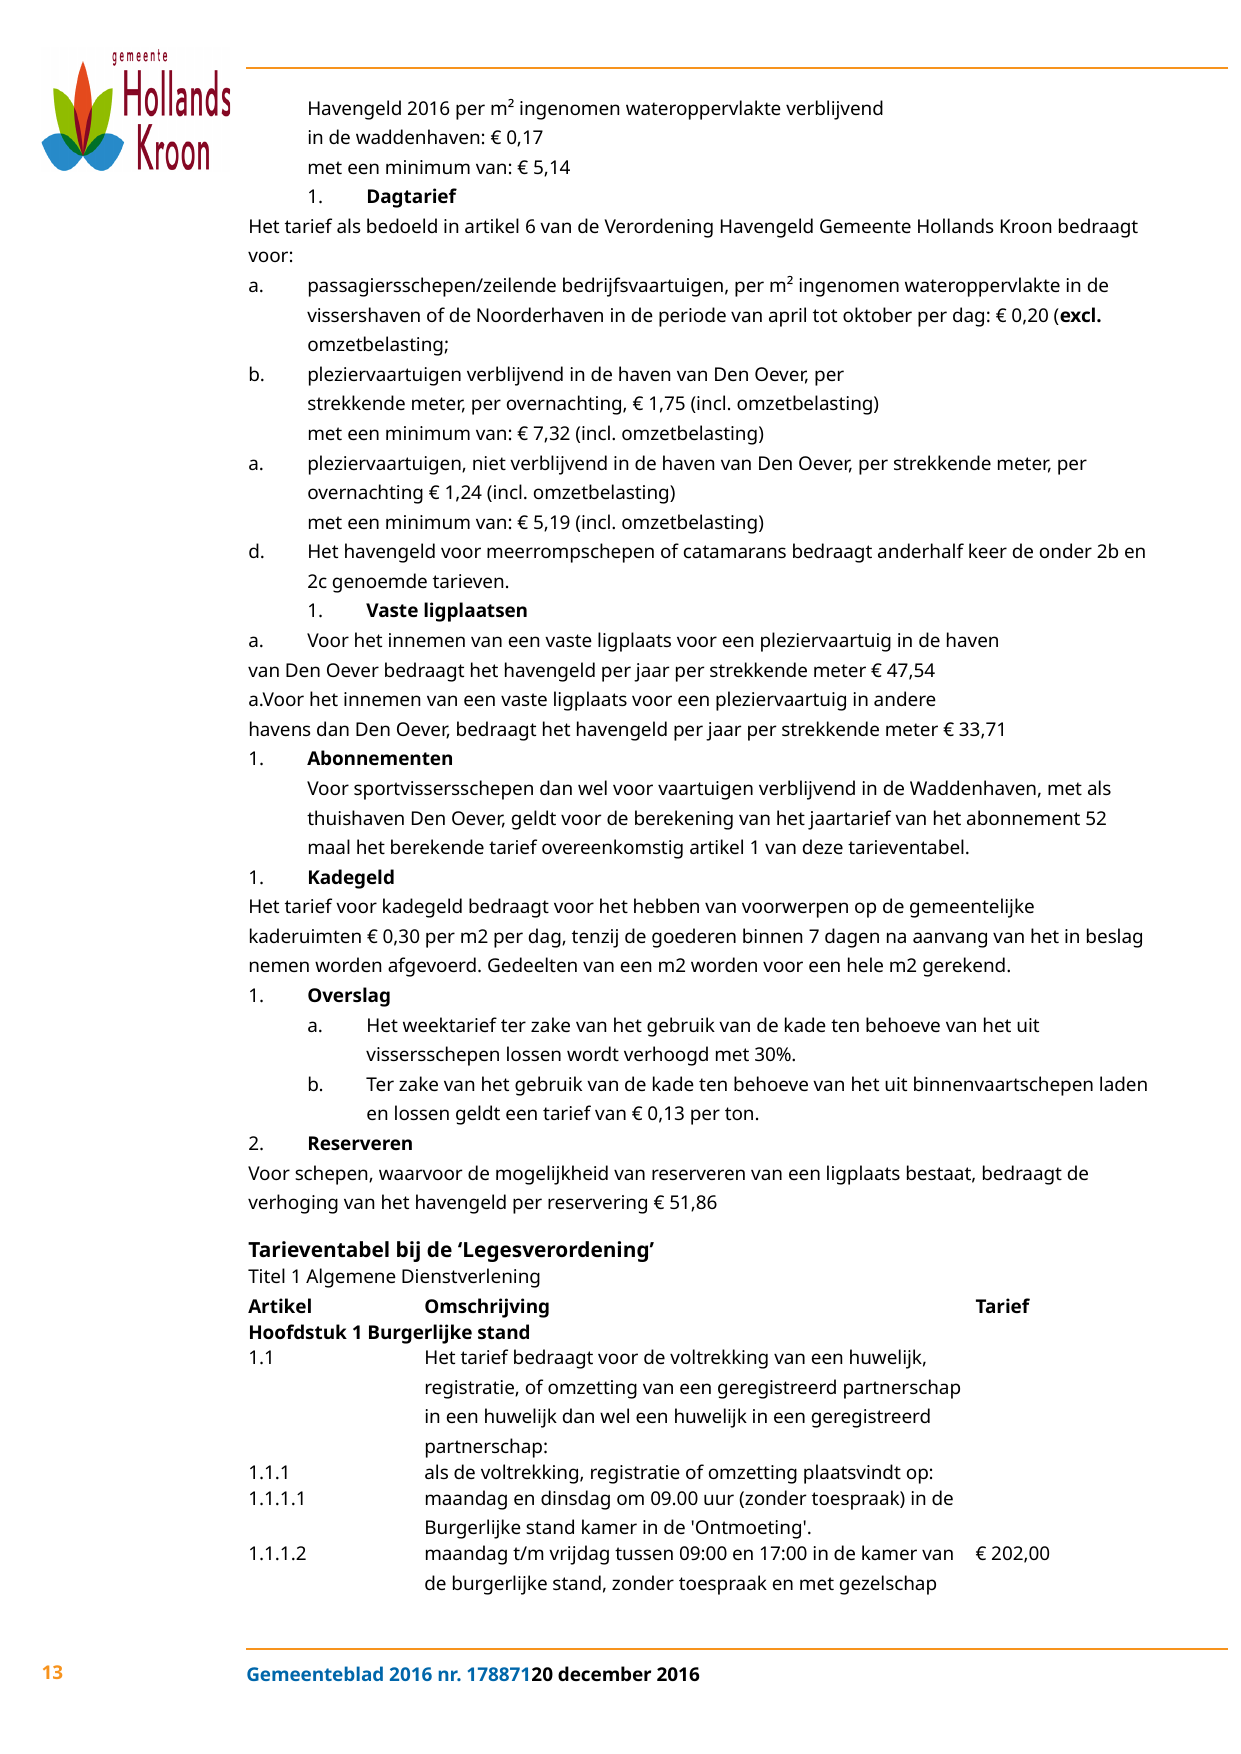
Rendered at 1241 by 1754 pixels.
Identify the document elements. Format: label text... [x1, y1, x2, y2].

text Tarieventabel bij de ‘Legesverordening’ [248, 1235, 1152, 1263]
list Reserveren [248, 1130, 1152, 1156]
list Ter zake van het gebruik van de kade ten behoeve van het uit binnenvaartschepen laden en lossen geldt een tarief van € 0,13 per ton. [307, 1071, 1152, 1126]
table_cell maandag t/m vrijdag tussen 09:00 en 17:00 in de kamer van de burgerlijke stand, zonder toespraak en met gezelschap [424, 1540, 975, 1595]
list Kadegeld [248, 864, 1152, 890]
list Dagtarief [307, 183, 1152, 209]
table_cell Het tarief bedraagt voor de voltrekking van een huwelijk, registratie, of omzetting van een geregistreerd partnerschap in een huwelijk dan wel een huwelijk in een geregistreerd partnerschap: [424, 1345, 975, 1459]
text havens dan Den Oever, bedraagt het havengeld per jaar per strekkende meter € 33,71 [248, 716, 1152, 742]
table_cell 1.1.1.1 [248, 1485, 424, 1540]
table_cell 1.1.1 [248, 1459, 424, 1485]
text Titel 1 Algemene Dienstverlening [248, 1263, 1152, 1289]
list Het weektarief ter zake van het gebruik van de kade ten behoeve van het uit vissersschepen lossen wordt verhoogd met 30%. [307, 1012, 1152, 1067]
list Overslag [248, 982, 1152, 1008]
text a.Voor het innemen van een vaste ligplaats voor een pleziervaartuig in andere [248, 686, 1152, 712]
list Abonnementen [248, 746, 1152, 771]
table_header Artikel [248, 1293, 424, 1319]
table_cell [975, 1345, 1152, 1459]
list in de waddenhaven: € 0,17 [248, 124, 1152, 150]
list Voor het innemen van een vaste ligplaats voor een pleziervaartuig in de haven [248, 627, 1152, 653]
list met een minimum van: € 5,19 (incl. omzetbelasting) [248, 509, 1152, 535]
list Havengeld 2016 per m² ingenomen wateroppervlakte verblijvend [248, 95, 1152, 121]
table_cell [975, 1459, 1152, 1485]
table_cell maandag en dinsdag om 09.00 uur (zonder toespraak) in de Burgerlijke stand kamer in de 'Ontmoeting'. [424, 1485, 975, 1540]
picture [41, 47, 231, 172]
list Voor sportvissersschepen dan wel voor vaartuigen verblijvend in de Waddenhaven, met als thuishaven Den Oever, geldt voor de berekening van het jaartarief van het abonnement 52 maal het berekende tarief overeenkomstig artikel 1 van deze tarieventabel. [248, 775, 1152, 860]
table_cell [975, 1485, 1152, 1540]
list pleziervaartuigen verblijvend in de haven van Den Oever, per [248, 361, 1152, 387]
table_header Omschrijving [424, 1293, 975, 1319]
list passagiersschepen/zeilende bedrijfsvaartuigen, per m² ingenomen wateroppervlakte in de vissershaven of de Noorderhaven in de periode van april tot oktober per dag: € 0,20 (excl. omzetbelasting; [248, 272, 1152, 357]
list Het havengeld voor meerrompschepen of catamarans bedraagt anderhalf keer de onder 2b en 2c genoemde tarieven. [248, 538, 1152, 594]
list pleziervaartuigen, niet verblijvend in de haven van Den Oever, per strekkende meter, per overnachting € 1,24 (incl. omzetbelasting) [248, 450, 1152, 505]
list met een minimum van: € 7,32 (incl. omzetbelasting) [248, 420, 1152, 446]
table_cell Hoofdstuk 1 Burgerlijke stand [248, 1319, 1152, 1344]
table_cell als de voltrekking, registratie of omzetting plaatsvindt op: [424, 1459, 975, 1485]
text Voor schepen, waarvoor de mogelijkheid van reserveren van een ligplaats bestaat, bedraagt de verhoging van het havengeld per reservering € 51,86 [248, 1160, 1152, 1215]
text Het tarief voor kadegeld bedraagt voor het hebben van voorwerpen op de gemeentelijke kaderuimten € 0,30 per m2 per dag, tenzij de goederen binnen 7 dagen na aanvang van het in beslag nemen worden afgevoerd. Gedeelten van een m2 worden voor een hele m2 gerekend. [248, 893, 1152, 978]
table_header Tarief [975, 1293, 1152, 1319]
text Het tarief als bedoeld in artikel 6 van de Verordening Havengeld Gemeente Hollands Kroon bedraagt voor: [248, 213, 1152, 268]
list met een minimum van: € 5,14 [248, 154, 1152, 180]
text van Den Oever bedraagt het havengeld per jaar per strekkende meter € 47,54 [248, 657, 1152, 683]
table_cell 1.1.1.2 [248, 1540, 424, 1595]
table_cell € 202,00 [975, 1540, 1152, 1595]
list Vaste ligplaatsen [307, 598, 1152, 623]
list strekkende meter, per overnachting, € 1,75 (incl. omzetbelasting) [248, 391, 1152, 416]
table_cell 1.1 [248, 1345, 424, 1459]
